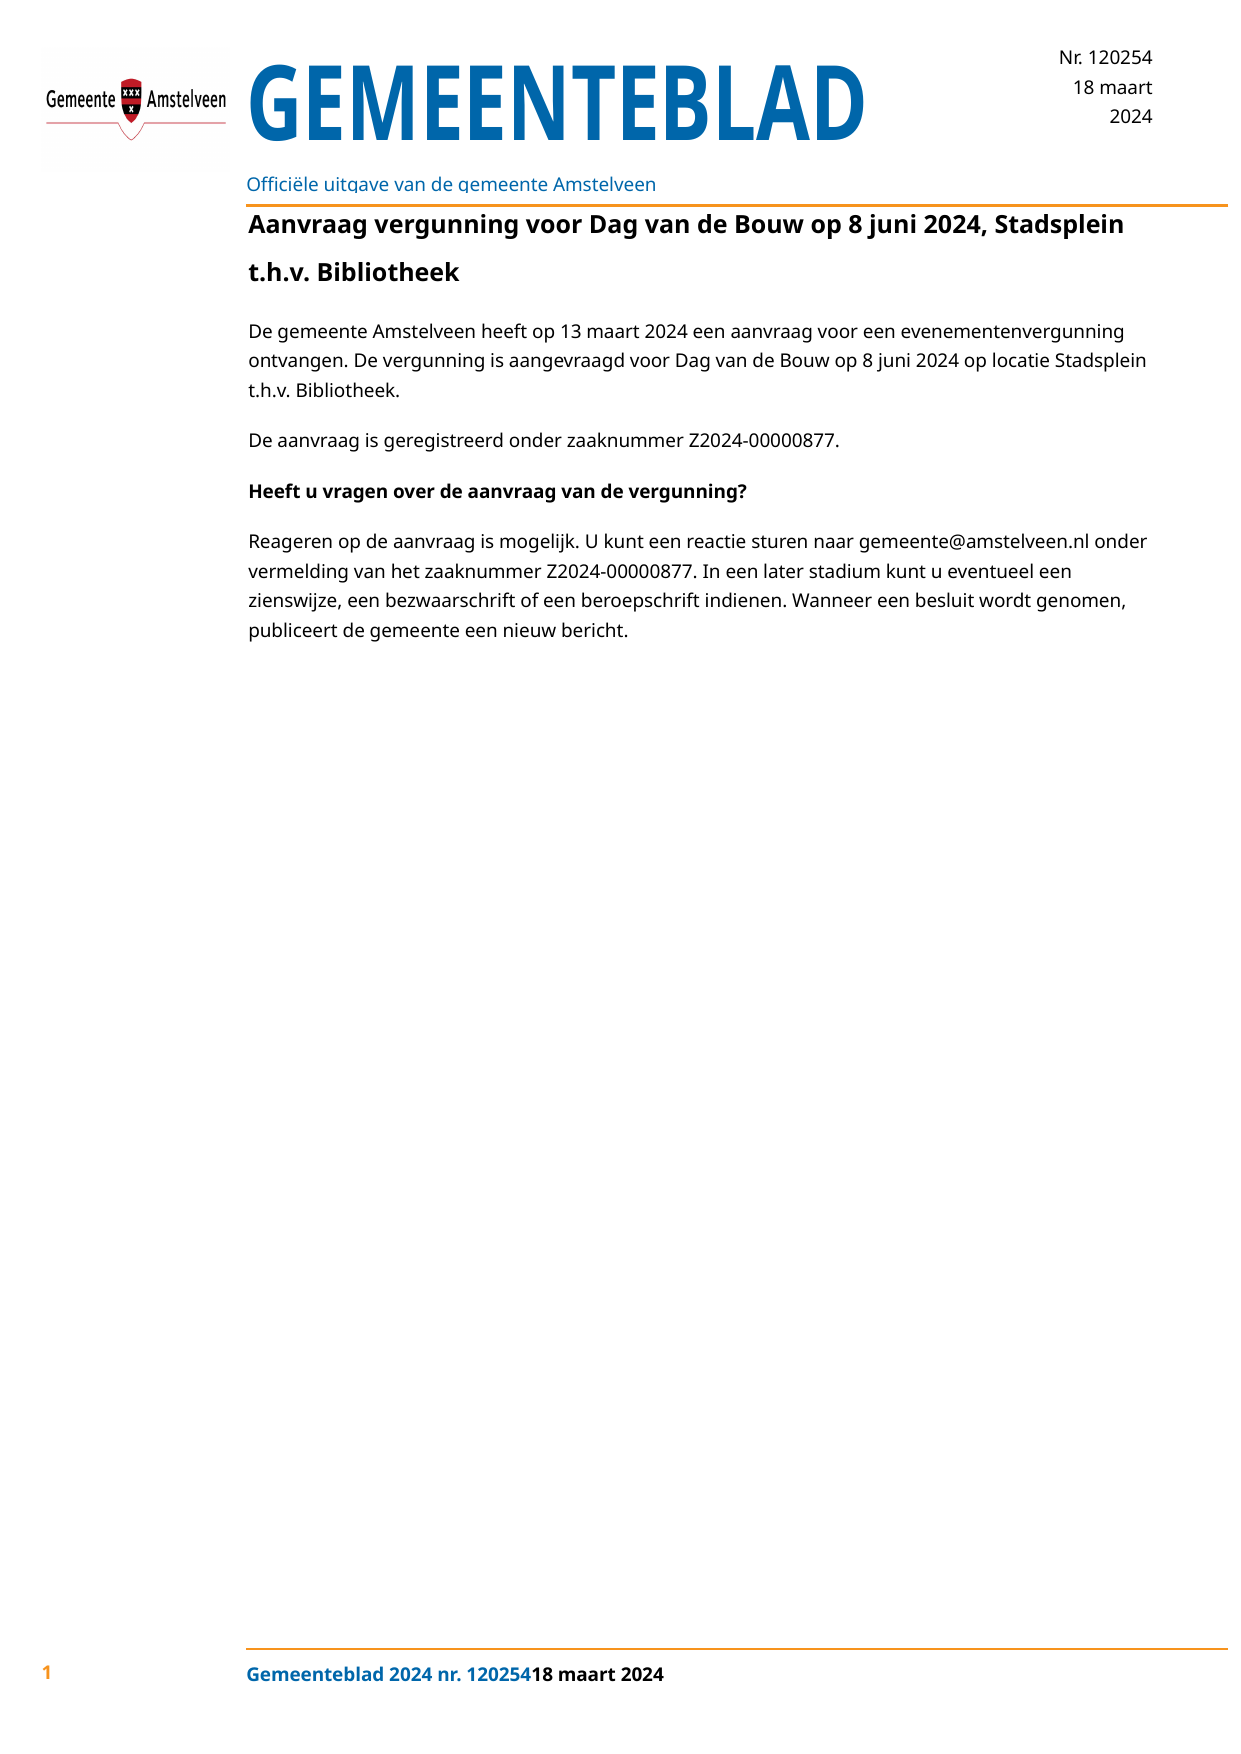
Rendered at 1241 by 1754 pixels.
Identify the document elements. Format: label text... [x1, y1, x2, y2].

text De gemeente Amstelveen heeft op 13 maart 2024 een aanvraag voor een evenementenvergunning ontvangen. De vergunning is aangevraagd voor Dag van de Bouw op 8 juni 2024 op locatie Stadsplein t.h.v. Bibliotheek. [248, 318, 1152, 403]
text Heeft u vragen over de aanvraag van de vergunning? [248, 478, 1152, 504]
text Aanvraag vergunning voor Dag van de Bouw op 8 juni 2024, Stadsplein t.h.v. Bibliotheek [248, 207, 1152, 288]
text De aanvraag is geregistreerd onder zaaknummer Z2024-00000877. [248, 427, 1152, 453]
picture [41, 47, 231, 172]
text Reageren op de aanvraag is mogelijk. U kunt een reactie sturen naar gemeente@amstelveen.nl onder vermelding van het zaaknummer Z2024-00000877. In een later stadium kunt u eventueel een zienswijze, een bezwaarschrift of een beroepschrift indienen. Wanneer een besluit wordt genomen, publiceert de gemeente een nieuw bericht. [248, 528, 1152, 643]
